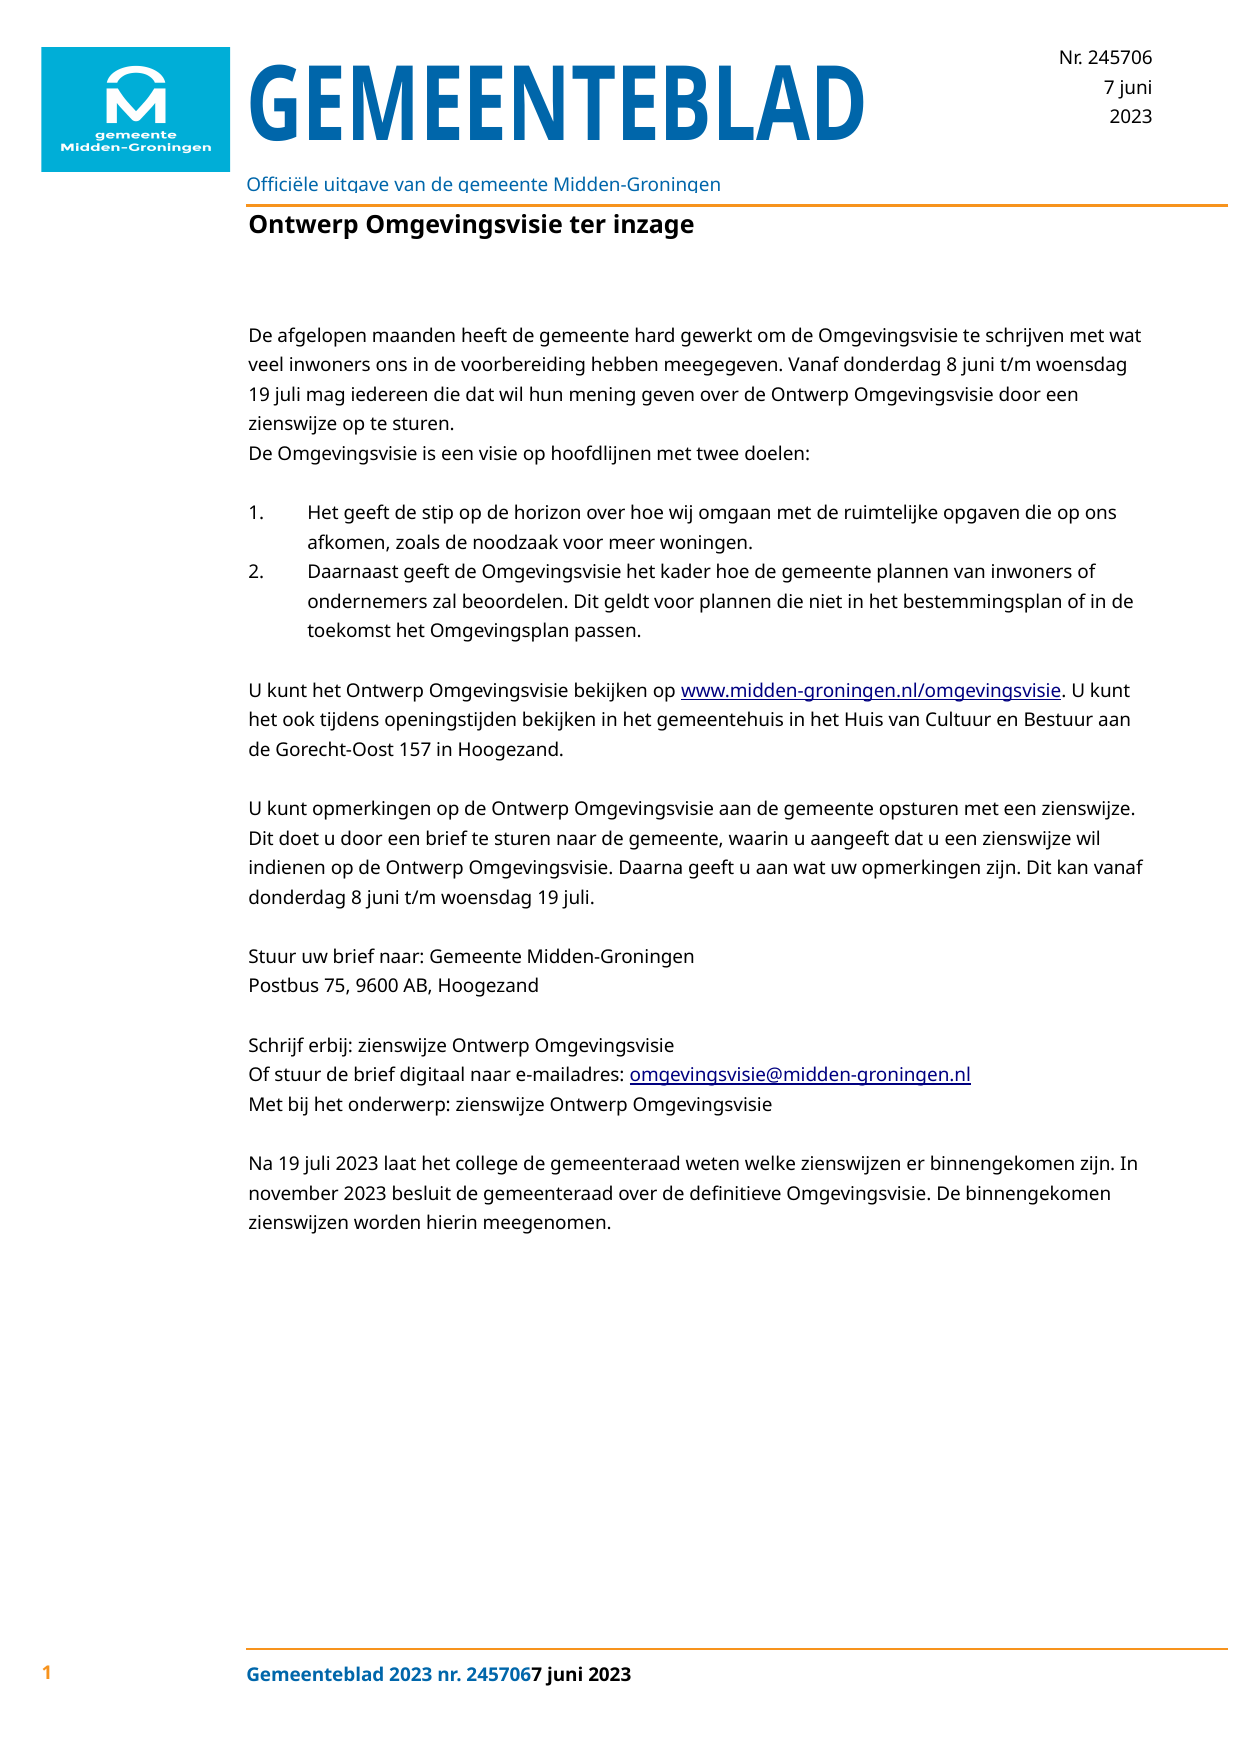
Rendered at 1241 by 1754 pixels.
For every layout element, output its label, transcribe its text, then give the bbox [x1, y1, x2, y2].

text Of stuur de brief digitaal naar e-mailadres: omgevingsvisie@midden-groningen.nl [248, 1061, 1152, 1087]
text Stuur uw brief naar: Gemeente Midden-Groningen [248, 943, 1152, 969]
text Ontwerp Omgevingsvisie ter inzage [248, 207, 1152, 241]
text De Omgevingsvisie is een visie op hoofdlijnen met twee doelen: [248, 440, 1152, 466]
picture [108, 66, 164, 82]
text Schrijf erbij: zienswijze Ontwerp Omgevingsvisie [248, 1032, 1152, 1057]
text De afgelopen maanden heeft de gemeente hard gewerkt om de Omgevingsvisie te schrijven met wat veel inwoners ons in de voorbereiding hebben meegegeven. Vanaf donderdag 8 juni t/m woensdag 19 juli mag iedereen die dat wil hun mening geven over de Ontwerp Omgevingsvisie door een zienswijze op te sturen. [248, 322, 1152, 436]
text U kunt het Ontwerp Omgevingsvisie bekijken op www.midden-groningen.nl/omgevingsvisie. U kunt het ook tijdens openingstijden bekijken in het gemeentehuis in het Huis van Cultuur en Bestuur aan de Gorecht-Oost 157 in Hoogezand. [248, 677, 1152, 762]
text Na 19 juli 2023 laat het college de gemeenteraad weten welke zienswijzen er binnengekomen zijn. In november 2023 besluit de gemeenteraad over de definitieve Omgevingsvisie. De binnengekomen zienswijzen worden hierin meegenomen. [248, 1150, 1152, 1235]
text Met bij het onderwerp: zienswijze Ontwerp Omgevingsvisie [248, 1091, 1152, 1117]
picture [184, 146, 190, 153]
picture [107, 89, 165, 122]
text Postbus 75, 9600 AB, Hoogezand [248, 973, 1152, 998]
text U kunt opmerkingen op de Ontwerp Omgevingsvisie aan de gemeente opsturen met een zienswijze. Dit doet u door een brief te sturen naar de gemeente, waarin u aangeeft dat u een zienswijze wil indienen op de Ontwerp Omgevingsvisie. Daarna geeft u aan wat uw opmerkingen zijn. Dit kan vanaf donderdag 8 juni t/m woensdag 19 juli. [248, 795, 1152, 909]
list Het geeft de stip op de horizon over hoe wij omgaan met de ruimtelijke opgaven die op ons afkomen, zoals de noodzaak voor meer woningen. [248, 499, 1152, 554]
list Daarnaast geeft de Omgevingsvisie het kader hoe de gemeente plannen van inwoners of ondernemers zal beoordelen. Dit geldt voor plannen die niet in het bestemmingsplan of in de toekomst het Omgevingsplan passen. [248, 558, 1152, 643]
